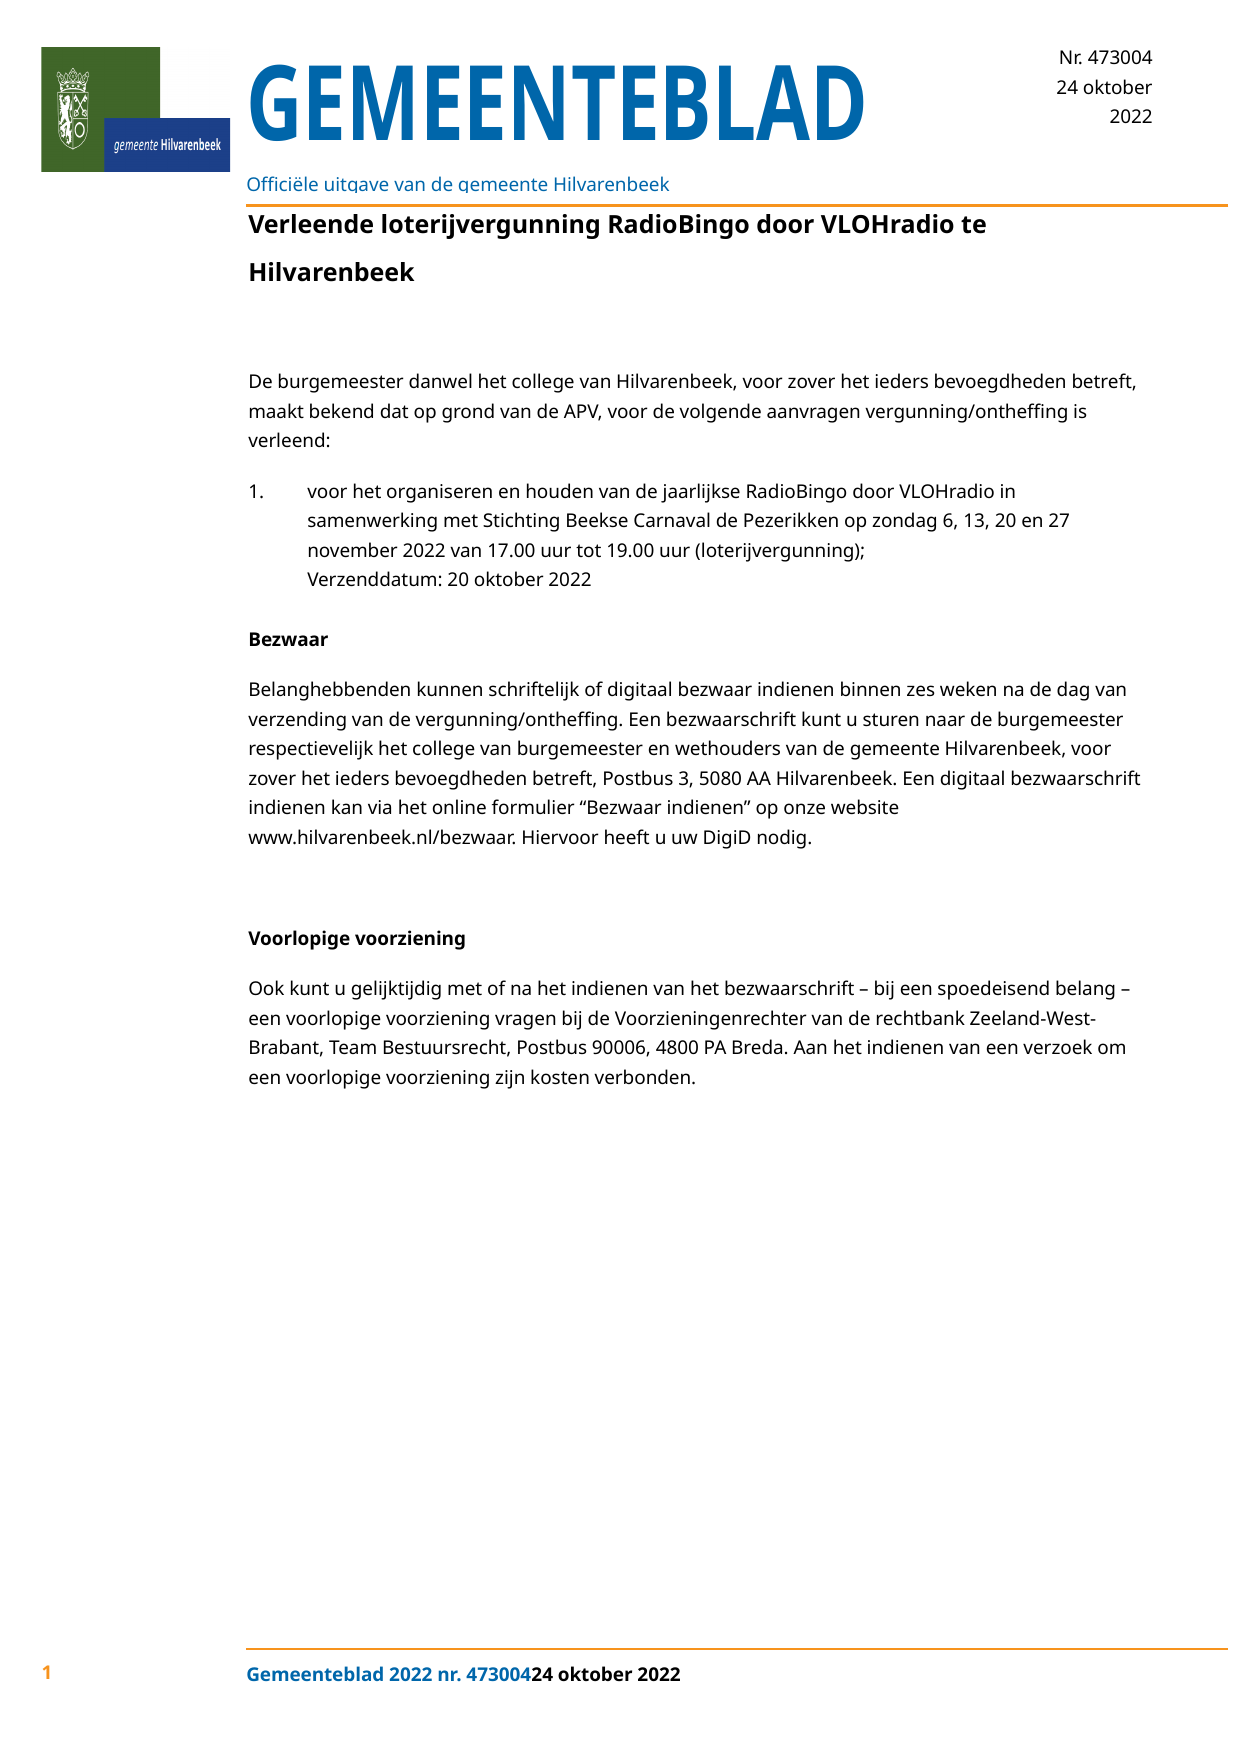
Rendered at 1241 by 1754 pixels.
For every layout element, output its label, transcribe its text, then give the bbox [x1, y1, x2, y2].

list voor het organiseren en houden van de jaarlijkse RadioBingo door VLOHradio in samenwerking met Stichting Beekse Carnaval de Pezerikken op zondag 6, 13, 20 en 27 november 2022 van 17.00 uur tot 19.00 uur (loterijvergunning); [248, 478, 1152, 563]
text Belanghebbenden kunnen schriftelijk of digitaal bezwaar indienen binnen zes weken na de dag van verzending van de vergunning/ontheffing. Een bezwaarschrift kunt u sturen naar de burgemeester respectievelijk het college van burgemeester en wethouders van de gemeente Hilvarenbeek, voor zover het ieders bevoegdheden betreft, Postbus 3, 5080 AA Hilvarenbeek. Een digitaal bezwaarschrift indienen kan via het online formulier “Bezwaar indienen” op onze website www.hilvarenbeek.nl/bezwaar. Hiervoor heeft u uw DigiD nodig. [248, 676, 1152, 850]
text De burgemeester danwel het college van Hilvarenbeek, voor zover het ieders bevoegdheden betreft, maakt bekend dat op grond van de APV, voor de volgende aanvragen vergunning/ontheffing is verleend: [248, 368, 1152, 453]
text Voorlopige voorziening [248, 925, 1152, 951]
list Verzenddatum: 20 oktober 2022 [248, 567, 1152, 592]
picture [41, 47, 231, 172]
text Bezwaar [248, 626, 1152, 652]
text Ook kunt u gelijktijdig met of na het indienen van het bezwaarschrift – bij een spoedeisend belang – een voorlopige voorziening vragen bij de Voorzieningenrechter van de rechtbank Zeeland-West-Brabant, Team Bestuursrecht, Postbus 90006, 4800 PA Breda. Aan het indienen van een verzoek om een voorlopige voorziening zijn kosten verbonden. [248, 975, 1152, 1090]
text Verleende loterijvergunning RadioBingo door VLOHradio te Hilvarenbeek [248, 207, 1152, 288]
